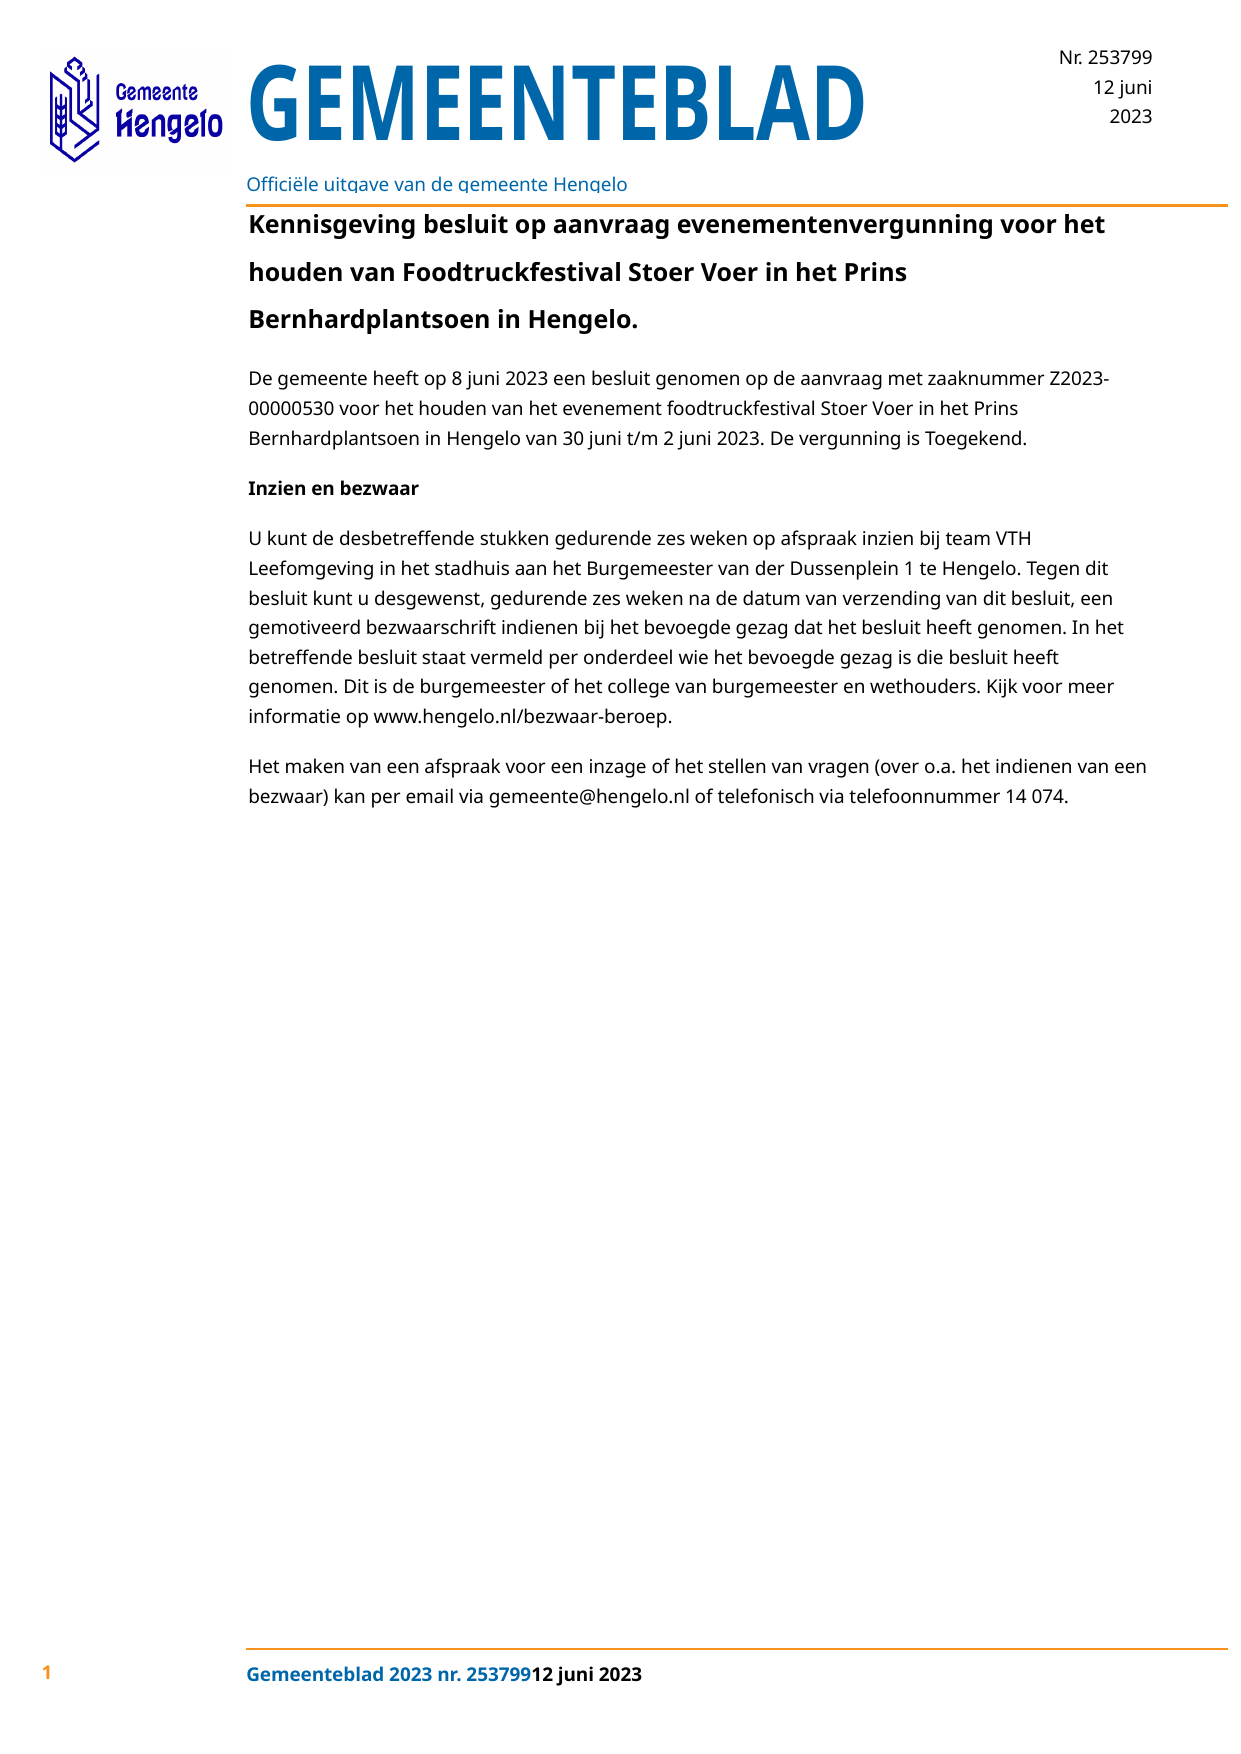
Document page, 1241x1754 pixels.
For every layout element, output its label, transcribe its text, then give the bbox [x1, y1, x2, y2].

text De gemeente heeft op 8 juni 2023 een besluit genomen op de aanvraag met zaaknummer Z2023-00000530 voor het houden van het evenement foodtruckfestival Stoer Voer in het Prins Bernhardplantsoen in Hengelo van 30 juni t/m 2 juni 2023. De vergunning is Toegekend. [248, 366, 1152, 450]
text Inzien en bezwaar [248, 475, 1152, 501]
text Het maken van een afspraak voor een inzage of het stellen van vragen (over o.a. het indienen van een bezwaar) kan per email via gemeente@hengelo.nl of telefonisch via telefoonnummer 14 074. [248, 753, 1152, 809]
text U kunt de desbetreffende stukken gedurende zes weken op afspraak inzien bij team VTH Leefomgeving in het stadhuis aan het Burgemeester van der Dussenplein 1 te Hengelo. Tegen dit besluit kunt u desgewenst, gedurende zes weken na de datum van verzending van dit besluit, een gemotiveerd bezwaarschrift indienen bij het bevoegde gezag dat het besluit heeft genomen. In het betreffende besluit staat vermeld per onderdeel wie het bevoegde gezag is die besluit heeft genomen. Dit is de burgemeester of het college van burgemeester en wethouders. Kijk voor meer informatie op www.hengelo.nl/bezwaar-beroep. [248, 526, 1152, 729]
picture [41, 47, 231, 172]
text Kennisgeving besluit op aanvraag evenementenvergunning voor het houden van Foodtruckfestival Stoer Voer in het Prins Bernhardplantsoen in Hengelo. [248, 207, 1152, 336]
